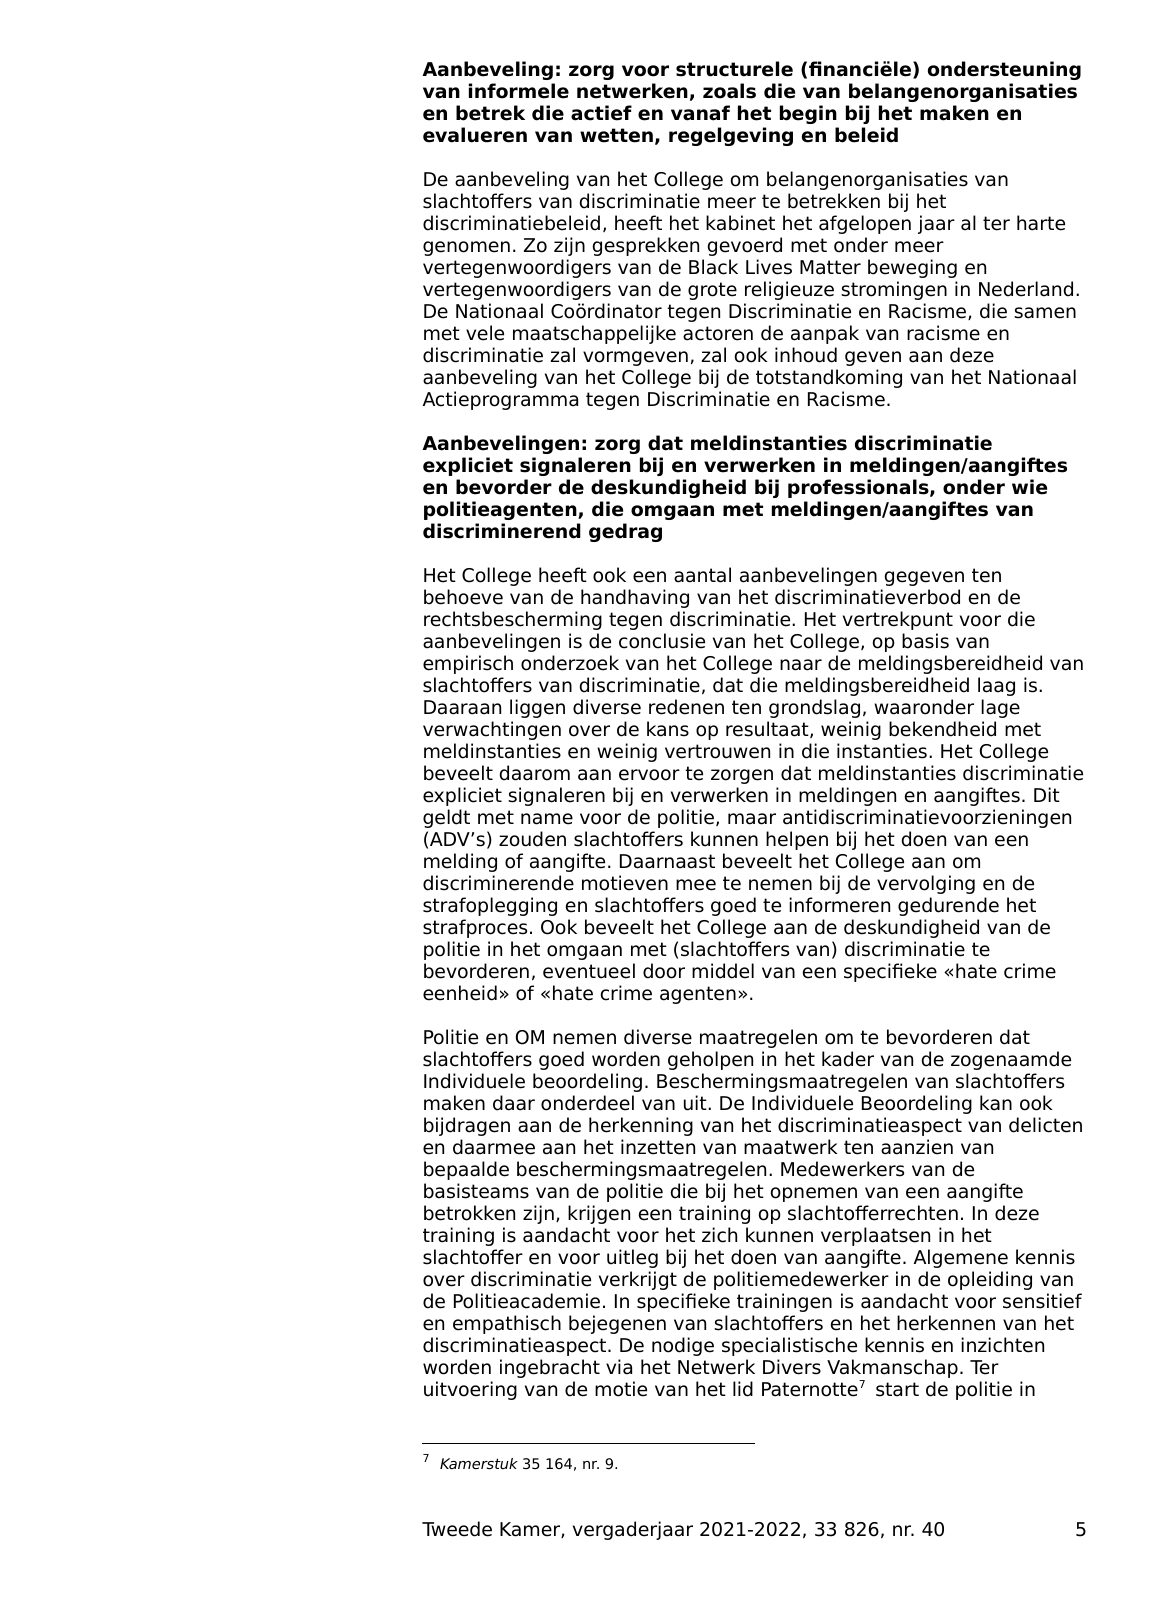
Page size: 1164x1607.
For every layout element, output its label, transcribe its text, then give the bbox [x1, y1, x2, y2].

text Kamerstuk 35 164, nr. 9. [422, 1452, 1087, 1474]
text Politie en OM nemen diverse maatregelen om te bevorderen dat slachtoffers goed worden geholpen in het kader van de zogenaamde Individuele beoordeling. Beschermingsmaatregelen van slachtoffers maken daar onderdeel van uit. De Individuele Beoordeling kan ook bijdragen aan de herkenning van het discriminatieaspect van delicten en daarmee aan het inzetten van maatwerk ten aanzien van bepaalde beschermingsmaatregelen. Medewerkers van de basisteams van de politie die bij het opnemen van een aangifte betrokken zijn, krijgen een training op slachtofferrechten. In deze training is aandacht voor het zich kunnen verplaatsen in het slachtoffer en voor uitleg bij het doen van aangifte. Algemene kennis over discriminatie verkrijgt de politiemedewerker in de opleiding van de Politieacademie. In specifieke trainingen is aandacht voor sensitief en empathisch bejegenen van slachtoffers en het herkennen van het discriminatieaspect. De nodige specialistische kennis en inzichten worden ingebracht via het Netwerk Divers Vakmanschap. Ter uitvoering van de motie van het lid Paternotte start de politie in [422, 1027, 1087, 1401]
text Het College heeft ook een aantal aanbevelingen gegeven ten behoeve van de handhaving van het discriminatieverbod en de rechtsbescherming tegen discriminatie. Het vertrekpunt voor die aanbevelingen is de conclusie van het College, op basis van empirisch onderzoek van het College naar de meldingsbereidheid van slachtoffers van discriminatie, dat die meldingsbereidheid laag is. Daaraan liggen diverse redenen ten grondslag, waaronder lage verwachtingen over de kans op resultaat, weinig bekendheid met meldinstanties en weinig vertrouwen in die instanties. Het College beveelt daarom aan ervoor te zorgen dat meldinstanties discriminatie expliciet signaleren bij en verwerken in meldingen en aangiftes. Dit geldt met name voor de politie, maar antidiscriminatievoorzieningen (ADV’s) zouden slachtoffers kunnen helpen bij het doen van een melding of aangifte. Daarnaast beveelt het College aan om discriminerende motieven mee te nemen bij de vervolging en de strafoplegging en slachtoffers goed te informeren gedurende het strafproces. Ook beveelt het College aan de deskundigheid van de politie in het omgaan met (slachtoffers van) discriminatie te bevorderen, eventueel door middel van een specifieke «hate crime eenheid» of «hate crime agenten». [422, 565, 1087, 1005]
subtitle Aanbeveling: zorg voor structurele (financiële) ondersteuning van informele netwerken, zoals die van belangenorganisaties en betrek die actief en vanaf het begin bij het maken en evalueren van wetten, regelgeving en beleid [422, 59, 1087, 147]
subtitle Aanbevelingen: zorg dat meldinstanties discriminatie expliciet signaleren bij en verwerken in meldingen/aangiftes en bevorder de deskundigheid bij professionals, onder wie politieagenten, die omgaan met meldingen/aangiftes van discriminerend gedrag [422, 433, 1087, 543]
text De aanbeveling van het College om belangenorganisaties van slachtoffers van discriminatie meer te betrekken bij het discriminatiebeleid, heeft het kabinet het afgelopen jaar al ter harte genomen. Zo zijn gesprekken gevoerd met onder meer vertegenwoordigers van de Black Lives Matter beweging en vertegenwoordigers van de grote religieuze stromingen in Nederland. De Nationaal Coördinator tegen Discriminatie en Racisme, die samen met vele maatschappelijke actoren de aanpak van racisme en discriminatie zal vormgeven, zal ook inhoud geven aan deze aanbeveling van het College bij de totstandkoming van het Nationaal Actieprogramma tegen Discriminatie en Racisme. [422, 169, 1087, 411]
